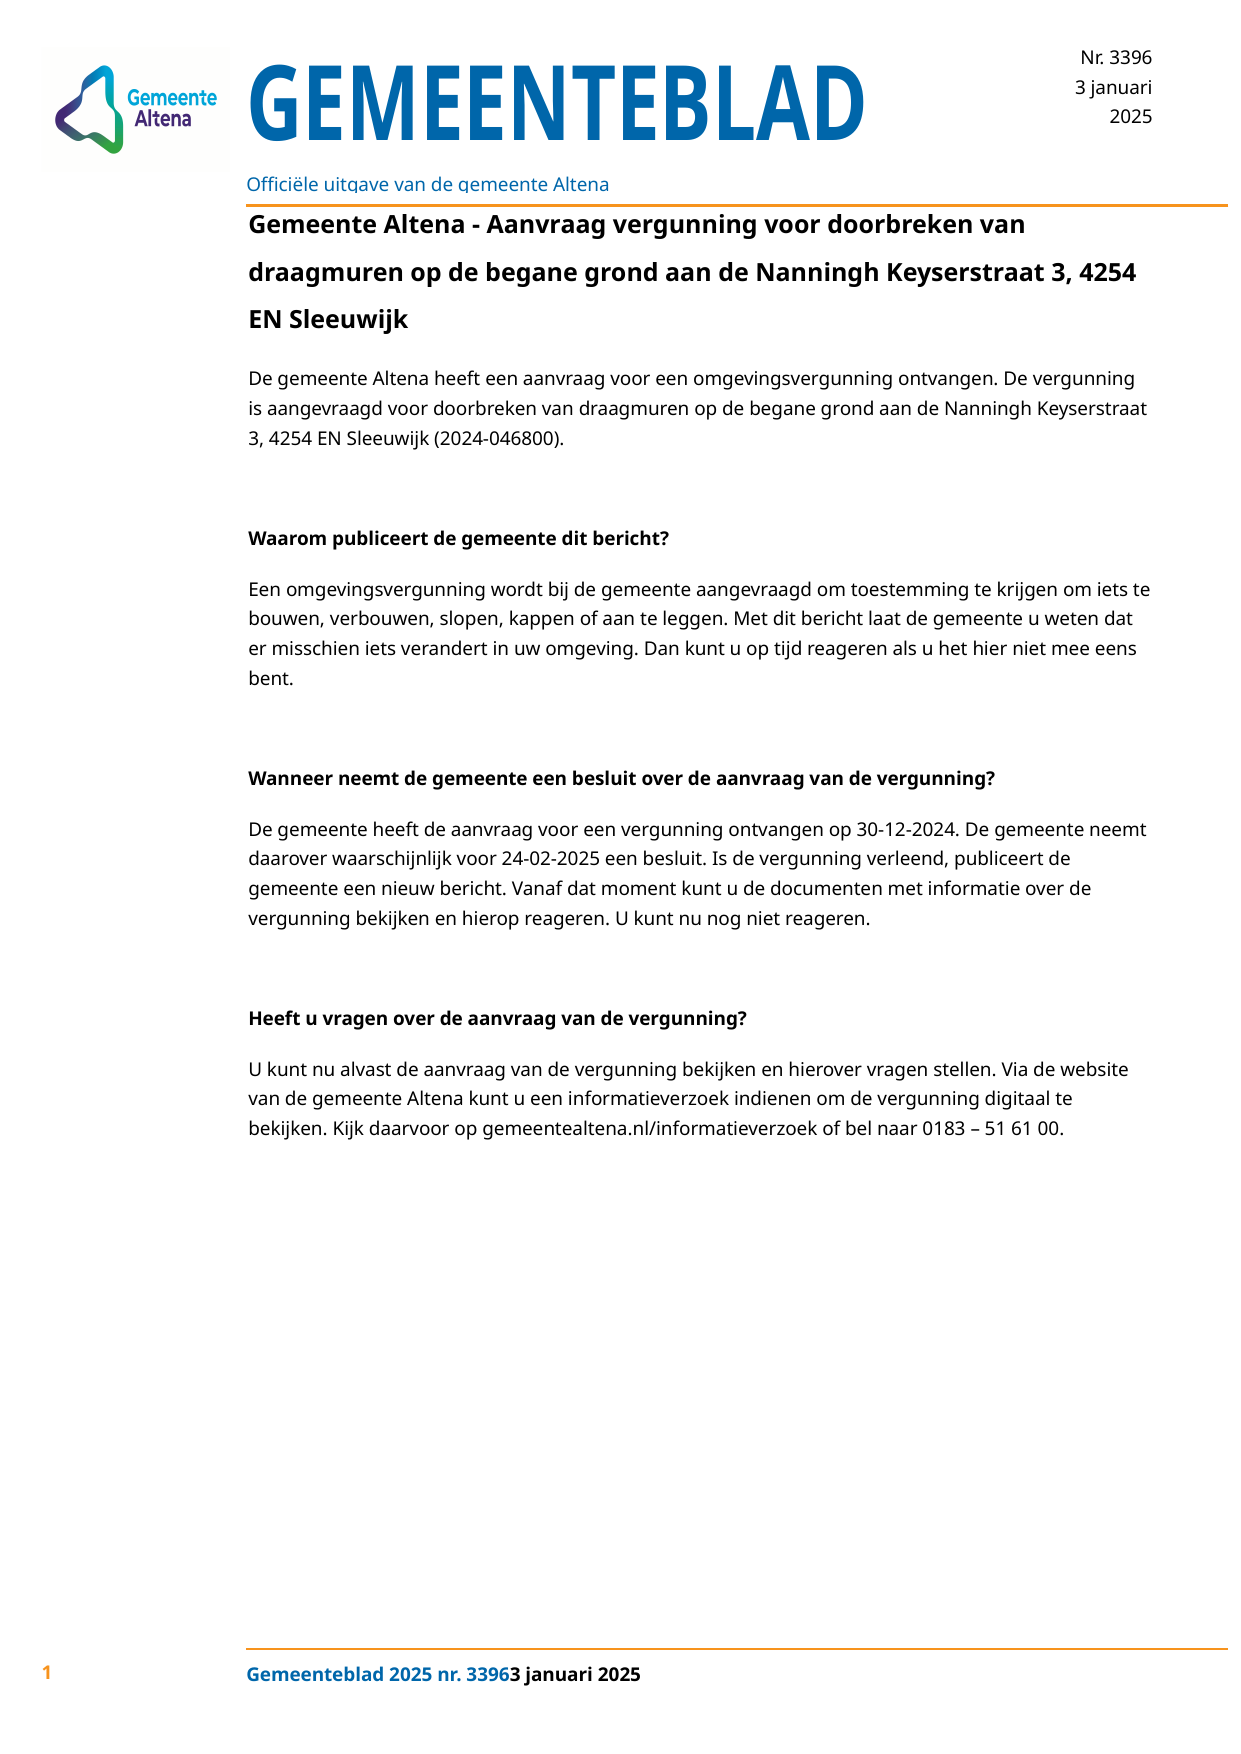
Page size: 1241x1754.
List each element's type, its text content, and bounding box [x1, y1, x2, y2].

text Waarom publiceert de gemeente dit bericht? [248, 526, 1152, 551]
text De gemeente Altena heeft een aanvraag voor een omgevingsvergunning ontvangen. De vergunning is aangevraagd voor doorbreken van draagmuren op de begane grond aan de Nanningh Keyserstraat 3, 4254 EN Sleeuwijk (2024-046800). [248, 366, 1152, 450]
text De gemeente heeft de aanvraag voor een vergunning ontvangen op 30-12-2024. De gemeente neemt daarover waarschijnlijk voor 24-02-2025 een besluit. Is de vergunning verleend, publiceert de gemeente een nieuw bericht. Vanaf dat moment kunt u de documenten met informatie over de vergunning bekijken en hierop reageren. U kunt nu nog niet reageren. [248, 816, 1152, 930]
text Gemeente Altena - Aanvraag vergunning voor doorbreken van draagmuren op de begane grond aan de Nanningh Keyserstraat 3, 4254 EN Sleeuwijk [248, 207, 1152, 336]
text U kunt nu alvast de aanvraag van de vergunning bekijken en hierover vragen stellen. Via de website van de gemeente Altena kunt u een informatieverzoek indienen om de vergunning digitaal te bekijken. Kijk daarvoor op gemeentealtena.nl/informatieverzoek of bel naar 0183 – 51 61 00. [248, 1056, 1152, 1141]
picture [41, 47, 231, 172]
text Heeft u vragen over de aanvraag van de vergunning? [248, 1006, 1152, 1031]
text Wanneer neemt de gemeente een besluit over de aanvraag van de vergunning? [248, 766, 1152, 791]
text Een omgevingsvergunning wordt bij de gemeente aangevraagd om toestemming te krijgen om iets te bouwen, verbouwen, slopen, kappen of aan te leggen. Met dit bericht laat de gemeente u weten dat er misschien iets verandert in uw omgeving. Dan kunt u op tijd reageren als u het hier niet mee eens bent. [248, 576, 1152, 690]
